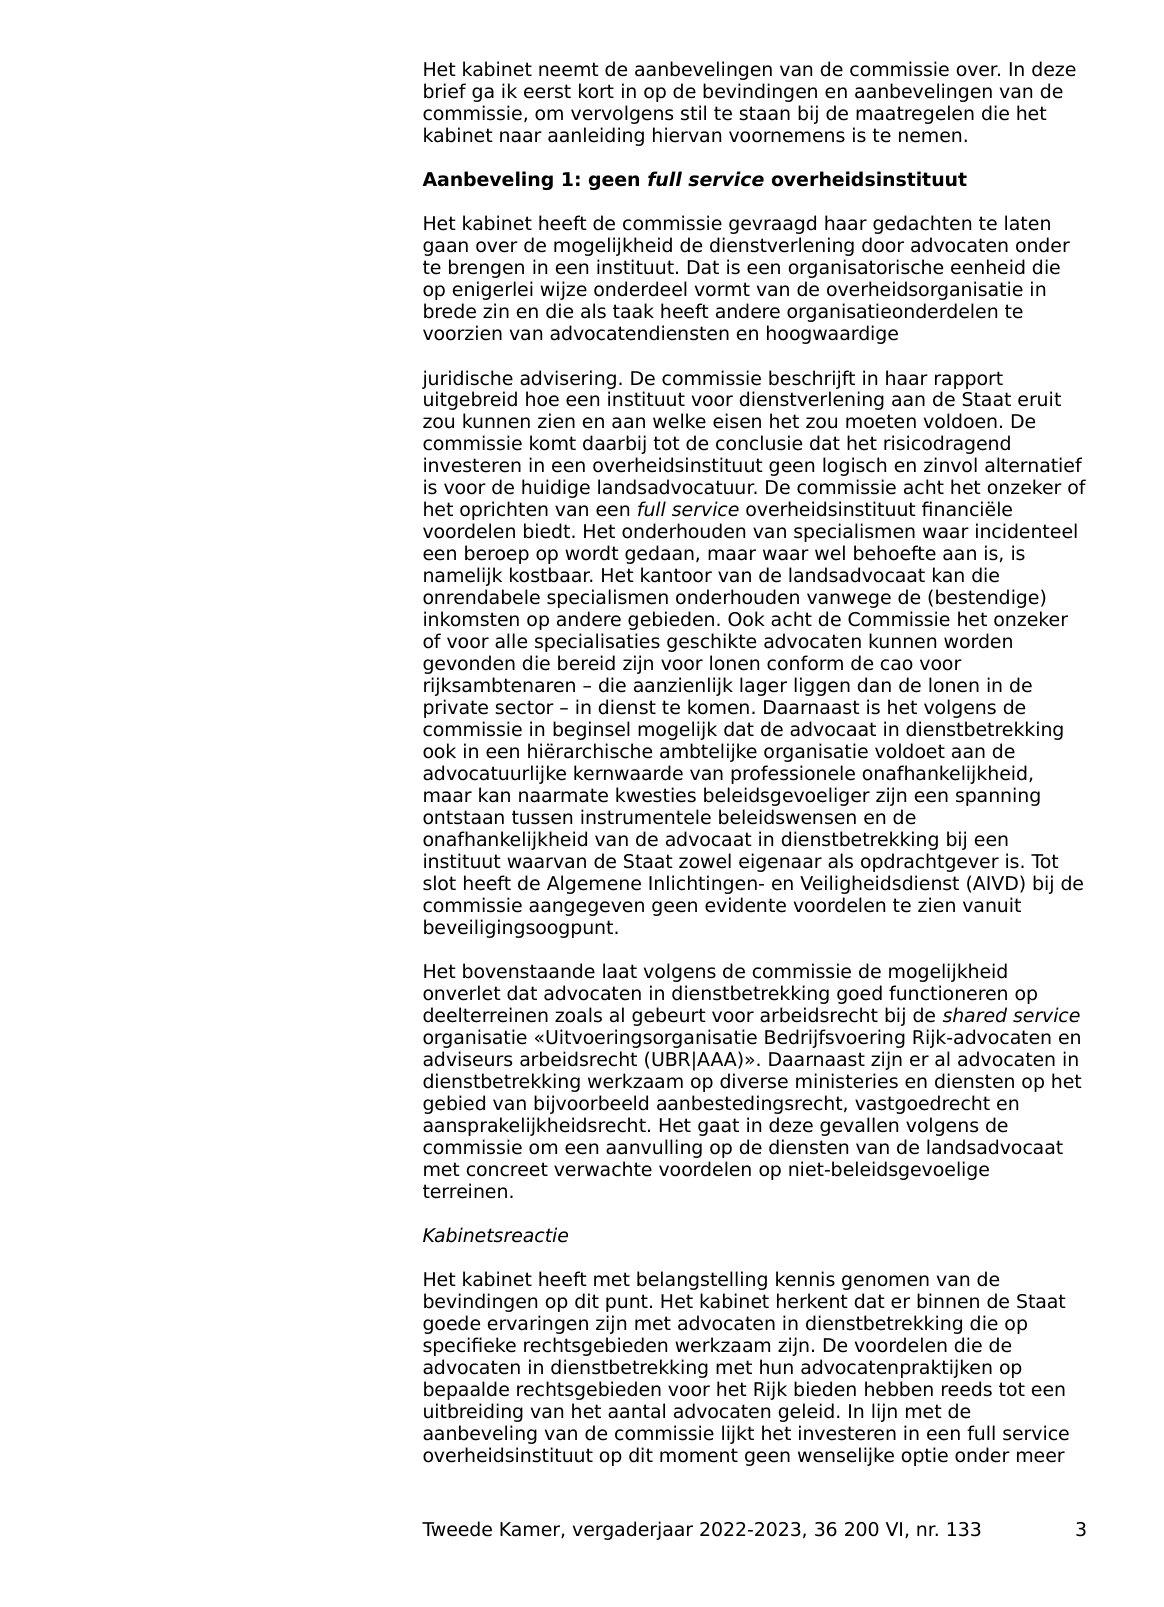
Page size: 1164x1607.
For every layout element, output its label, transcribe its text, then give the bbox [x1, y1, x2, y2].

text Het kabinet heeft de commissie gevraagd haar gedachten te laten gaan over de mogelijkheid de dienstverlening door advocaten onder te brengen in een instituut. Dat is een organisatorische eenheid die op enigerlei wijze onderdeel vormt van de overheidsorganisatie in brede zin en die als taak heeft andere organisatieonderdelen te voorzien van advocatendiensten en hoogwaardige [422, 213, 1087, 345]
subtitle Aanbeveling 1: geen full service overheidsinstituut [422, 169, 1087, 191]
text Het kabinet neemt de aanbevelingen van de commissie over. In deze brief ga ik eerst kort in op de bevindingen en aanbevelingen van de commissie, om vervolgens stil te staan bij de maatregelen die het kabinet naar aanleiding hiervan voornemens is te nemen. [422, 59, 1087, 147]
subtitle Kabinetsreactie [422, 1225, 1087, 1247]
text juridische advisering. De commissie beschrijft in haar rapport uitgebreid hoe een instituut voor dienstverlening aan de Staat eruit zou kunnen zien en aan welke eisen het zou moeten voldoen. De commissie komt daarbij tot de conclusie dat het risicodragend investeren in een overheidsinstituut geen logisch en zinvol alternatief is voor de huidige landsadvocatuur. De commissie acht het onzeker of het oprichten van een full service overheidsinstituut financiële voordelen biedt. Het onderhouden van specialismen waar incidenteel een beroep op wordt gedaan, maar waar wel behoefte aan is, is namelijk kostbaar. Het kantoor van de landsadvocaat kan die onrendabele specialismen onderhouden vanwege de (bestendige) inkomsten op andere gebieden. Ook acht de Commissie het onzeker of voor alle specialisaties geschikte advocaten kunnen worden gevonden die bereid zijn voor lonen conform de cao voor rijksambtenaren – die aanzienlijk lager liggen dan de lonen in de private sector – in dienst te komen. Daarnaast is het volgens de commissie in beginsel mogelijk dat de advocaat in dienstbetrekking ook in een hiërarchische ambtelijke organisatie voldoet aan de advocatuurlijke kernwaarde van professionele onafhankelijkheid, maar kan naarmate kwesties beleidsgevoeliger zijn een spanning ontstaan tussen instrumentele beleidswensen en de onafhankelijkheid van de advocaat in dienstbetrekking bij een instituut waarvan de Staat zowel eigenaar als opdrachtgever is. Tot slot heeft de Algemene Inlichtingen- en Veiligheidsdienst (AIVD) bij de commissie aangegeven geen evidente voordelen te zien vanuit beveiligingsoogpunt. [422, 367, 1087, 939]
text Het bovenstaande laat volgens de commissie de mogelijkheid onverlet dat advocaten in dienstbetrekking goed functioneren op deelterreinen zoals al gebeurt voor arbeidsrecht bij de shared service organisatie «Uitvoeringsorganisatie Bedrijfsvoering Rijk-advocaten en adviseurs arbeidsrecht (UBR|AAA)». Daarnaast zijn er al advocaten in dienstbetrekking werkzaam op diverse ministeries en diensten op het gebied van bijvoorbeeld aanbestedingsrecht, vastgoedrecht en aansprakelijkheidsrecht. Het gaat in deze gevallen volgens de commissie om een aanvulling op de diensten van de landsadvocaat met concreet verwachte voordelen op niet-beleidsgevoelige terreinen. [422, 961, 1087, 1203]
text Het kabinet heeft met belangstelling kennis genomen van de bevindingen op dit punt. Het kabinet herkent dat er binnen de Staat goede ervaringen zijn met advocaten in dienstbetrekking die op specifieke rechtsgebieden werkzaam zijn. De voordelen die de advocaten in dienstbetrekking met hun advocatenpraktijken op bepaalde rechtsgebieden voor het Rijk bieden hebben reeds tot een uitbreiding van het aantal advocaten geleid. In lijn met de aanbeveling van de commissie lijkt het investeren in een full service overheidsinstituut op dit moment geen wenselijke optie onder meer [422, 1269, 1087, 1467]
